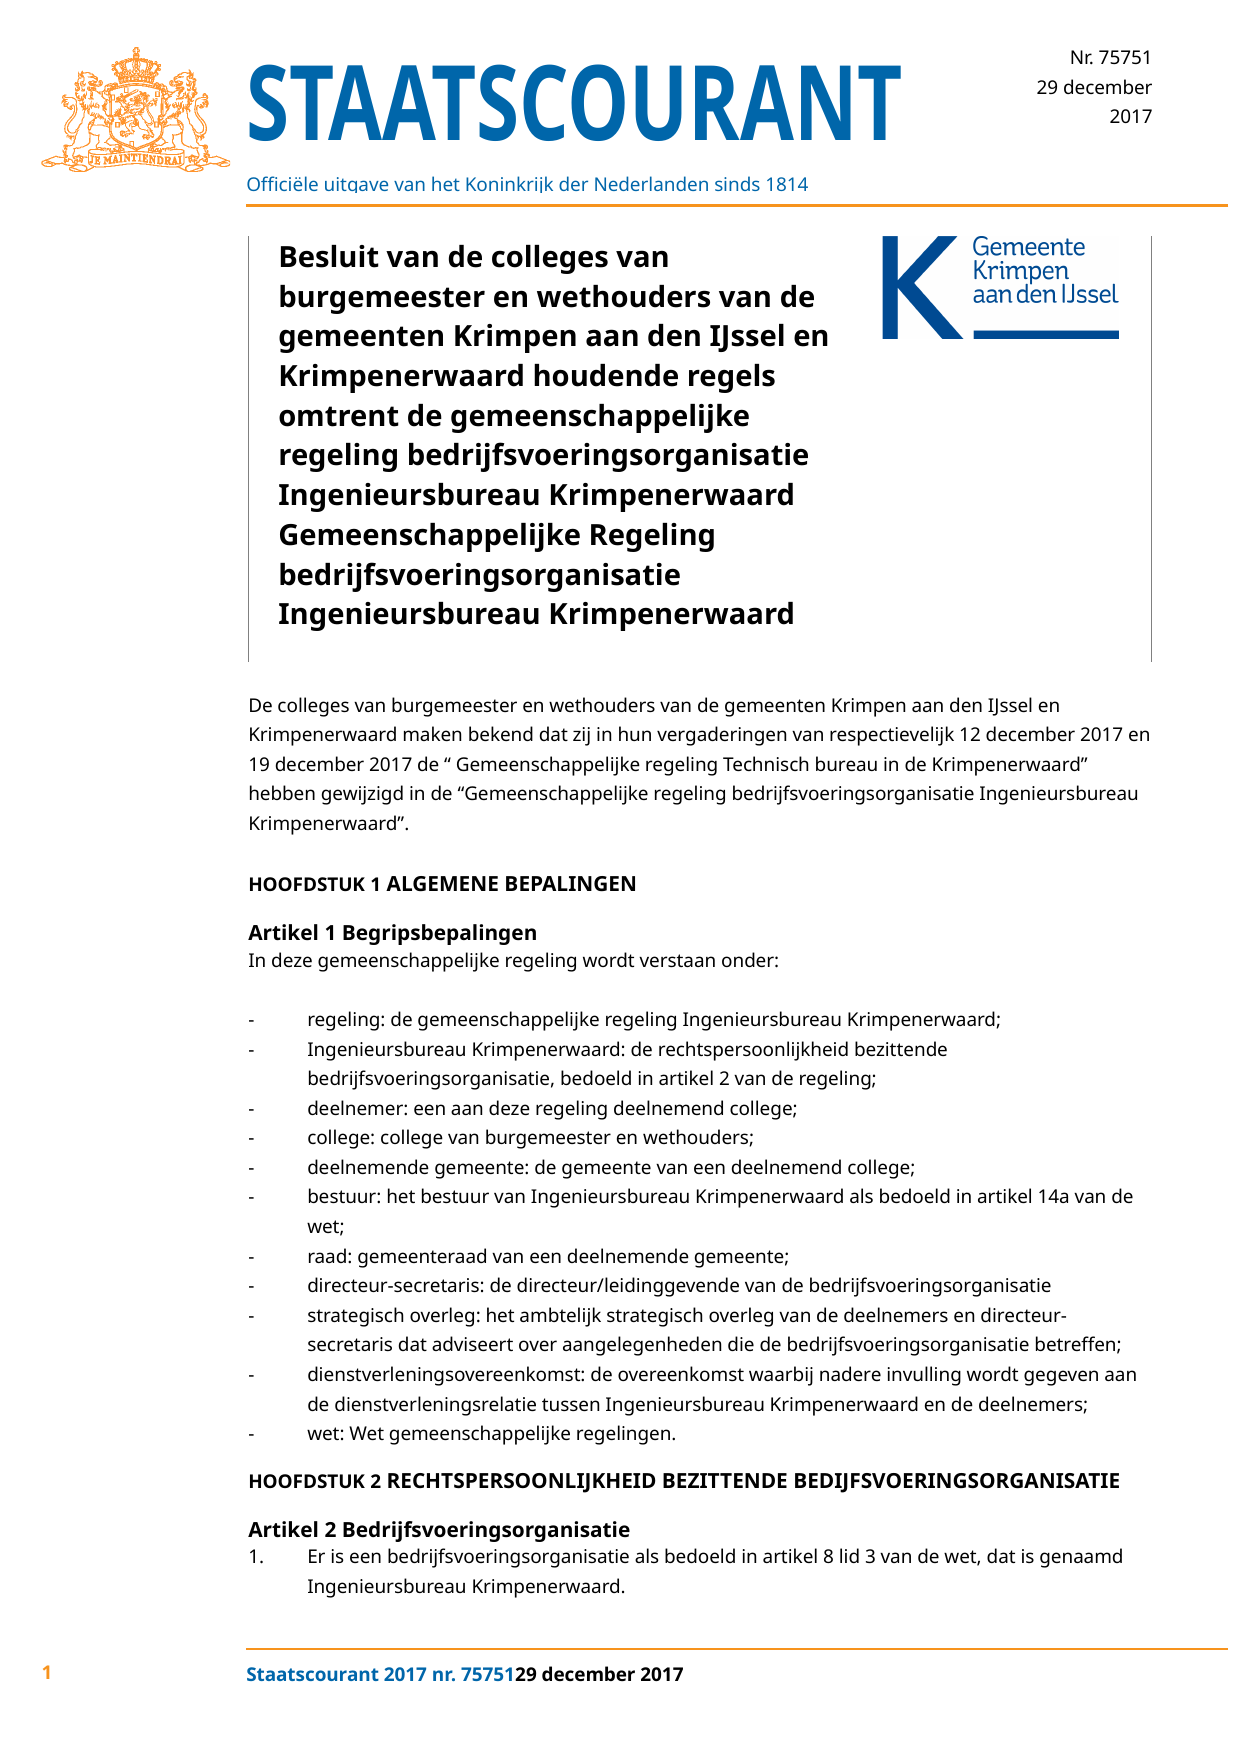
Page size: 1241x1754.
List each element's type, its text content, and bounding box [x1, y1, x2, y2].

picture [41, 47, 231, 172]
list wet: Wet gemeenschappelijke regelingen. [248, 1420, 1152, 1446]
list deelnemende gemeente: de gemeente van een deelnemend college; [248, 1154, 1152, 1180]
list college: college van burgemeester en wethouders; [248, 1124, 1152, 1150]
text De colleges van burgemeester en wethouders van de gemeenten Krimpen aan den IJssel en Krimpenerwaard maken bekend dat zij in hun vergaderingen van respectievelijk 12 december 2017 en 19 december 2017 de “ Gemeenschappelijke regeling Technisch bureau in de Krimpenerwaard” hebben gewijzigd in de “Gemeenschappelijke regeling bedrijfsvoeringsorganisatie Ingenieursbureau Krimpenerwaard”. [248, 692, 1152, 836]
list Er is een bedrijfsvoeringsorganisatie als bedoeld in artikel 8 lid 3 van de wet, dat is genaamd Ingenieursbureau Krimpenerwaard. [248, 1544, 1152, 1599]
table_header [850, 236, 882, 338]
text HOOFDSTUK 1 ALGEMENE BEPALINGEN [248, 869, 1152, 898]
text In deze gemeenschappelijke regeling wordt verstaan onder: [248, 947, 1152, 973]
list strategisch overleg: het ambtelijk strategisch overleg van de deelnemers en directeur-secretaris dat adviseert over aangelegenheden die de bedrijfsvoeringsorganisatie betreffen; [248, 1302, 1152, 1357]
picture [882, 236, 1119, 339]
table_header [850, 339, 1151, 662]
list Ingenieursbureau Krimpenerwaard: de rechtspersoonlijkheid bezittende bedrijfsvoeringsorganisatie, bedoeld in artikel 2 van de regeling; [248, 1036, 1152, 1091]
list raad: gemeenteraad van een deelnemende gemeente; [248, 1243, 1152, 1268]
text HOOFDSTUK 2 RECHTSPERSOONLIJKHEID BEZITTENDE BEDIJFSVOERINGSORGANISATIE [248, 1466, 1152, 1494]
text Artikel 2 Bedrijfsvoeringsorganisatie [248, 1515, 1152, 1544]
text Artikel 1 Begripsbepalingen [248, 918, 1152, 947]
list regeling: de gemeenschappelijke regeling Ingenieursbureau Krimpenerwaard; [248, 1006, 1152, 1032]
table_header [1119, 236, 1151, 338]
table_header Besluit van de colleges van burgemeester en wethouders van de gemeenten Krimpen aan den IJssel en Krimpenerwaard houdende regels omtrent de gemeenschappelijke regeling bedrijfsvoeringsorganisatie Ingenieursbureau Krimpenerwaard Gemeenschappelijke Regeling bedrijfsvoeringsorganisatie Ingenieursbureau Krimpenerwaard [249, 236, 850, 662]
list deelnemer: een aan deze regeling deelnemend college; [248, 1095, 1152, 1121]
list dienstverleningsovereenkomst: de overeenkomst waarbij nadere invulling wordt gegeven aan de dienstverleningsrelatie tussen Ingenieursbureau Krimpenerwaard en de deelnemers; [248, 1361, 1152, 1416]
list directeur-secretaris: de directeur/leidinggevende van de bedrijfsvoeringsorganisatie [248, 1272, 1152, 1298]
list bestuur: het bestuur van Ingenieursbureau Krimpenerwaard als bedoeld in artikel 14a van de wet; [248, 1184, 1152, 1239]
